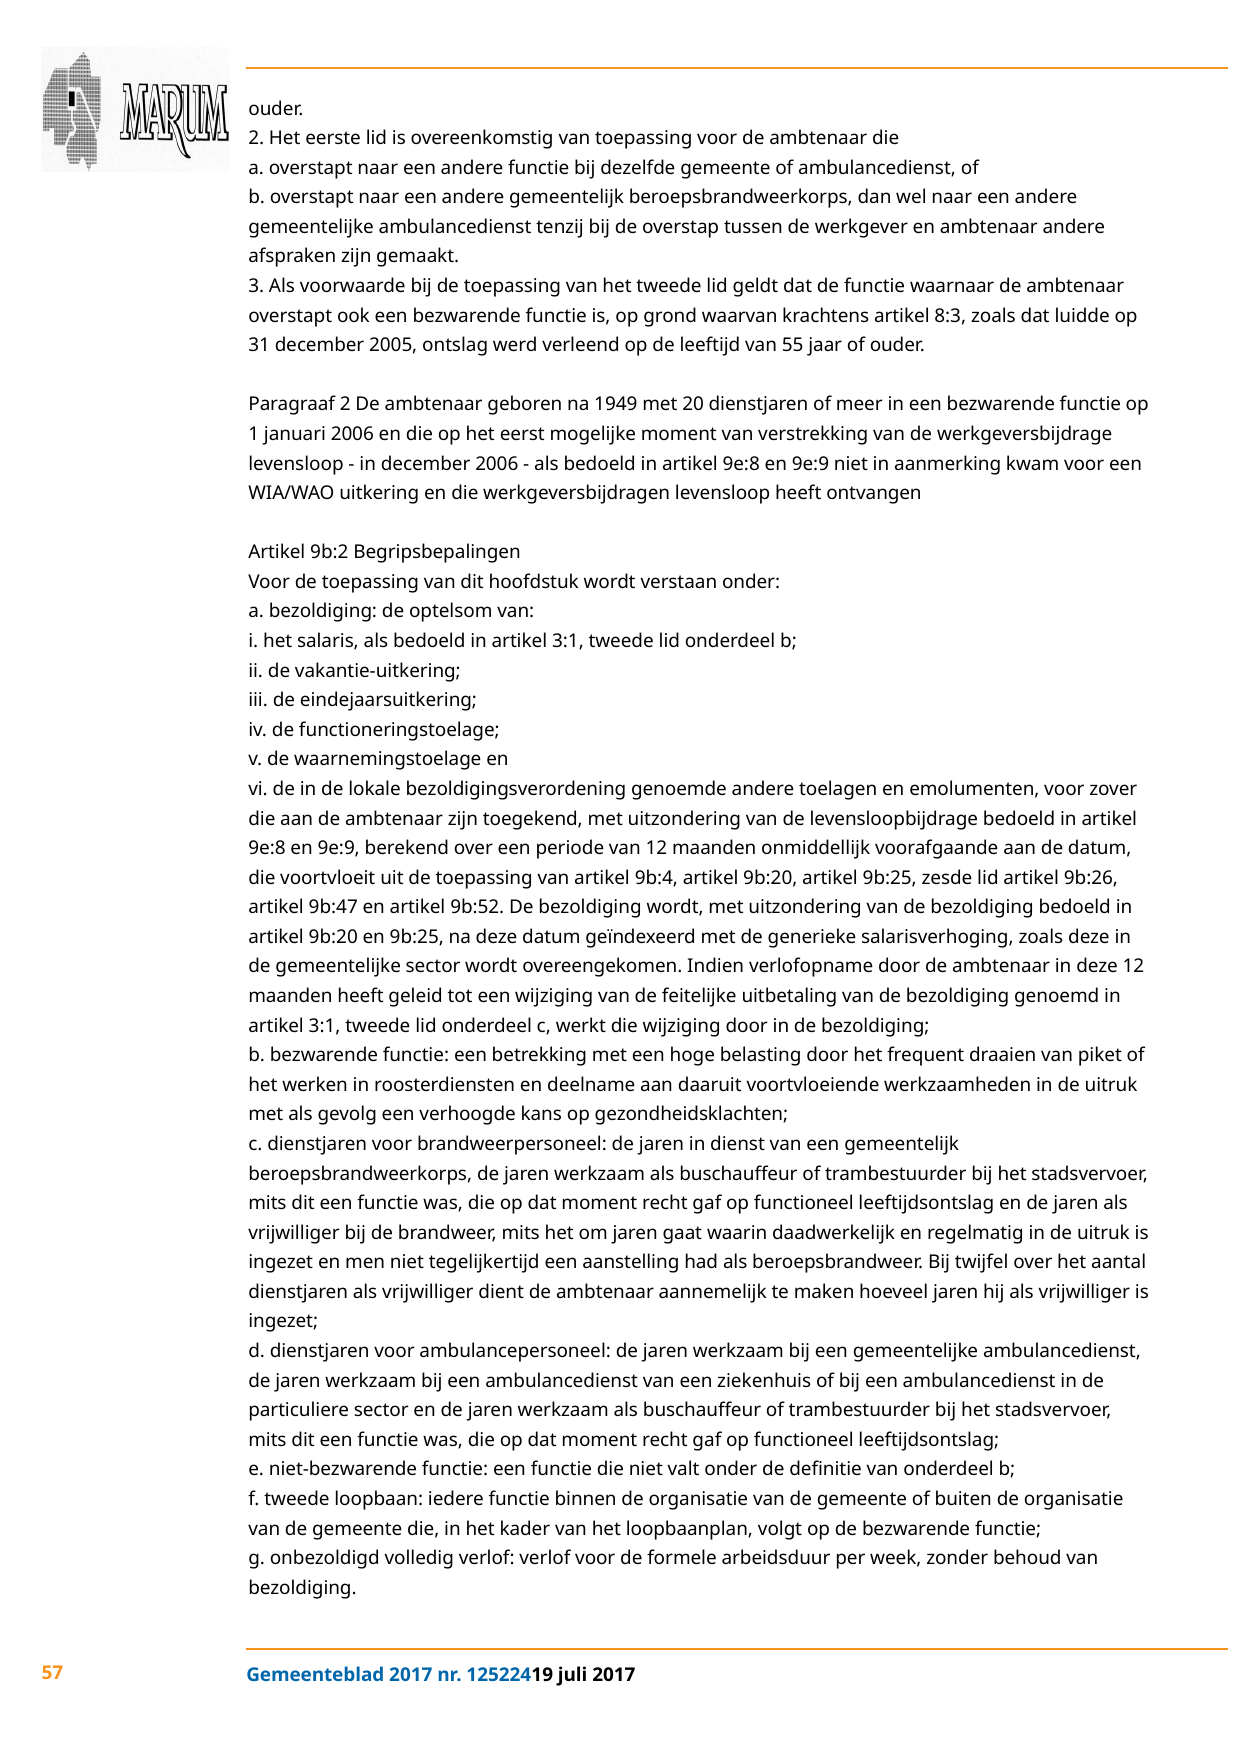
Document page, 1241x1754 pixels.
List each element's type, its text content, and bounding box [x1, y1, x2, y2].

text i. het salaris, als bedoeld in artikel 3:1, tweede lid onderdeel b; [248, 627, 1152, 653]
text ii. de vakantie-uitkering; [248, 657, 1152, 683]
text Artikel 9b:2 Begripsbepalingen [248, 538, 1152, 564]
text Paragraaf 2 De ambtenaar geboren na 1949 met 20 dienstjaren of meer in een bezwarende functie op 1 januari 2006 en die op het eerst mogelijke moment van verstrekking van de werkgeversbijdrage levensloop - in december 2006 - als bedoeld in artikel 9e:8 en 9e:9 niet in aanmerking kwam voor een WIA/WAO uitkering en die werkgeversbijdragen levensloop heeft ontvangen [248, 391, 1152, 505]
text iv. de functioneringstoelage; [248, 716, 1152, 742]
text ouder. [248, 95, 1152, 121]
text a. overstapt naar een andere functie bij dezelfde gemeente of ambulancedienst, of [248, 154, 1152, 180]
text Voor de toepassing van dit hoofdstuk wordt verstaan onder: [248, 568, 1152, 594]
text iii. de eindejaarsuitkering; [248, 686, 1152, 712]
text b. bezwarende functie: een betrekking met een hoge belasting door het frequent draaien van piket of het werken in roosterdiensten en deelname aan daaruit voortvloeiende werkzaamheden in de uitruk met als gevolg een verhoogde kans op gezondheidsklachten; [248, 1041, 1152, 1126]
text 3. Als voorwaarde bij de toepassing van het tweede lid geldt dat de functie waarnaar de ambtenaar overstapt ook een bezwarende functie is, op grond waarvan krachtens artikel 8:3, zoals dat luidde op 31 december 2005, ontslag werd verleend op de leeftijd van 55 jaar of ouder. [248, 272, 1152, 357]
text v. de waarnemingstoelage en [248, 746, 1152, 771]
picture [41, 47, 231, 172]
text g. onbezoldigd volledig verlof: verlof voor de formele arbeidsduur per week, zonder behoud van bezoldiging. [248, 1544, 1152, 1600]
text vi. de in de lokale bezoldigingsverordening genoemde andere toelagen en emolumenten, voor zover die aan de ambtenaar zijn toegekend, met uitzondering van de levensloopbijdrage bedoeld in artikel 9e:8 en 9e:9, berekend over een periode van 12 maanden onmiddellijk voorafgaande aan de datum, die voortvloeit uit de toepassing van artikel 9b:4, artikel 9b:20, artikel 9b:25, zesde lid artikel 9b:26, artikel 9b:47 en artikel 9b:52. De bezoldiging wordt, met uitzondering van de bezoldiging bedoeld in artikel 9b:20 en 9b:25, na deze datum geïndexeerd met de generieke salarisverhoging, zoals deze in de gemeentelijke sector wordt overeengekomen. Indien verlofopname door de ambtenaar in deze 12 maanden heeft geleid tot een wijziging van de feitelijke uitbetaling van de bezoldiging genoemd in artikel 3:1, tweede lid onderdeel c, werkt die wijziging door in de bezoldiging; [248, 775, 1152, 1038]
text a. bezoldiging: de optelsom van: [248, 598, 1152, 623]
text f. tweede loopbaan: iedere functie binnen de organisatie van de gemeente of buiten de organisatie van de gemeente die, in het kader van het loopbaanplan, volgt op de bezwarende functie; [248, 1485, 1152, 1541]
text d. dienstjaren voor ambulancepersoneel: de jaren werkzaam bij een gemeentelijke ambulancedienst, de jaren werkzaam bij een ambulancedienst van een ziekenhuis of bij een ambulancedienst in de particuliere sector en de jaren werkzaam als buschauffeur of trambestuurder bij het stadsvervoer, mits dit een functie was, die op dat moment recht gaf op functioneel leeftijdsontslag; [248, 1337, 1152, 1452]
text c. dienstjaren voor brandweerpersoneel: de jaren in dienst van een gemeentelijk beroepsbrandweerkorps, de jaren werkzaam als buschauffeur of trambestuurder bij het stadsvervoer, mits dit een functie was, die op dat moment recht gaf op functioneel leeftijdsontslag en de jaren als vrijwilliger bij de brandweer, mits het om jaren gaat waarin daadwerkelijk en regelmatig in de uitruk is ingezet en men niet tegelijkertijd een aanstelling had als beroepsbrandweer. Bij twijfel over het aantal dienstjaren als vrijwilliger dient de ambtenaar aannemelijk te maken hoeveel jaren hij als vrijwilliger is ingezet; [248, 1130, 1152, 1333]
text b. overstapt naar een andere gemeentelijk beroepsbrandweerkorps, dan wel naar een andere gemeentelijke ambulancedienst tenzij bij de overstap tussen de werkgever en ambtenaar andere afspraken zijn gemaakt. [248, 183, 1152, 268]
text e. niet-bezwarende functie: een functie die niet valt onder de definitie van onderdeel b; [248, 1456, 1152, 1481]
text 2. Het eerste lid is overeenkomstig van toepassing voor de ambtenaar die [248, 124, 1152, 150]
